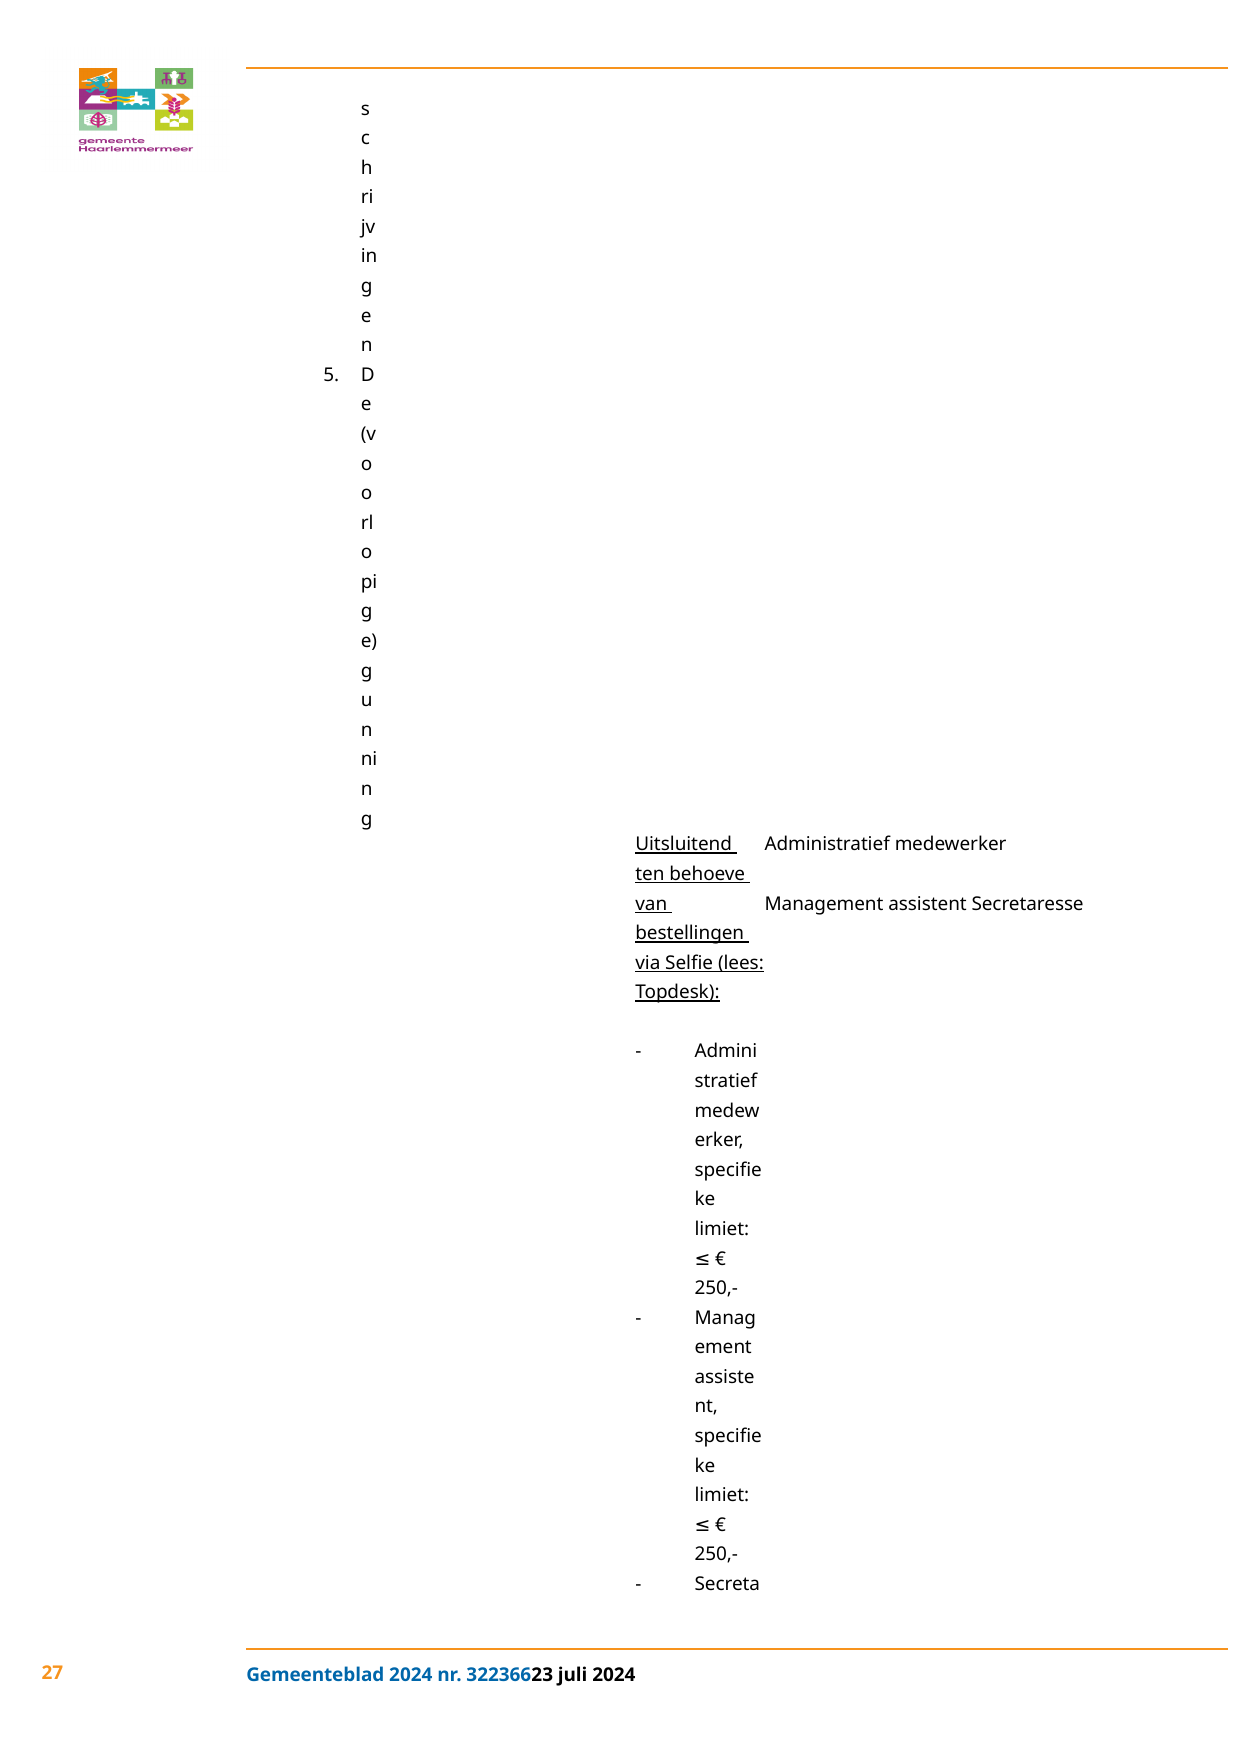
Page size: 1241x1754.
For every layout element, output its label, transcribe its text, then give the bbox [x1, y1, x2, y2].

table_cell Administratief medewerker Management assistent Secretaresse [764, 831, 1152, 1596]
table_cell Topdesk): Administratief medewerker, specifieke limiet: ≤ € 250,- Management assistent, specifieke limiet: ≤ € 250,- Secreta [635, 972, 764, 1596]
picture [41, 47, 231, 172]
table_cell [764, 95, 1152, 831]
table_cell [377, 95, 506, 831]
table_cell [506, 95, 635, 831]
table_cell [506, 831, 635, 1596]
table_cell schrijvingen De (voorlopige) gunning [248, 95, 377, 831]
table_cell [635, 95, 764, 831]
table_cell Uitsluitend ten behoeve van bestellingen via Selfie (lees: [635, 831, 764, 971]
table_cell [248, 831, 377, 1596]
table_cell [377, 831, 506, 1596]
